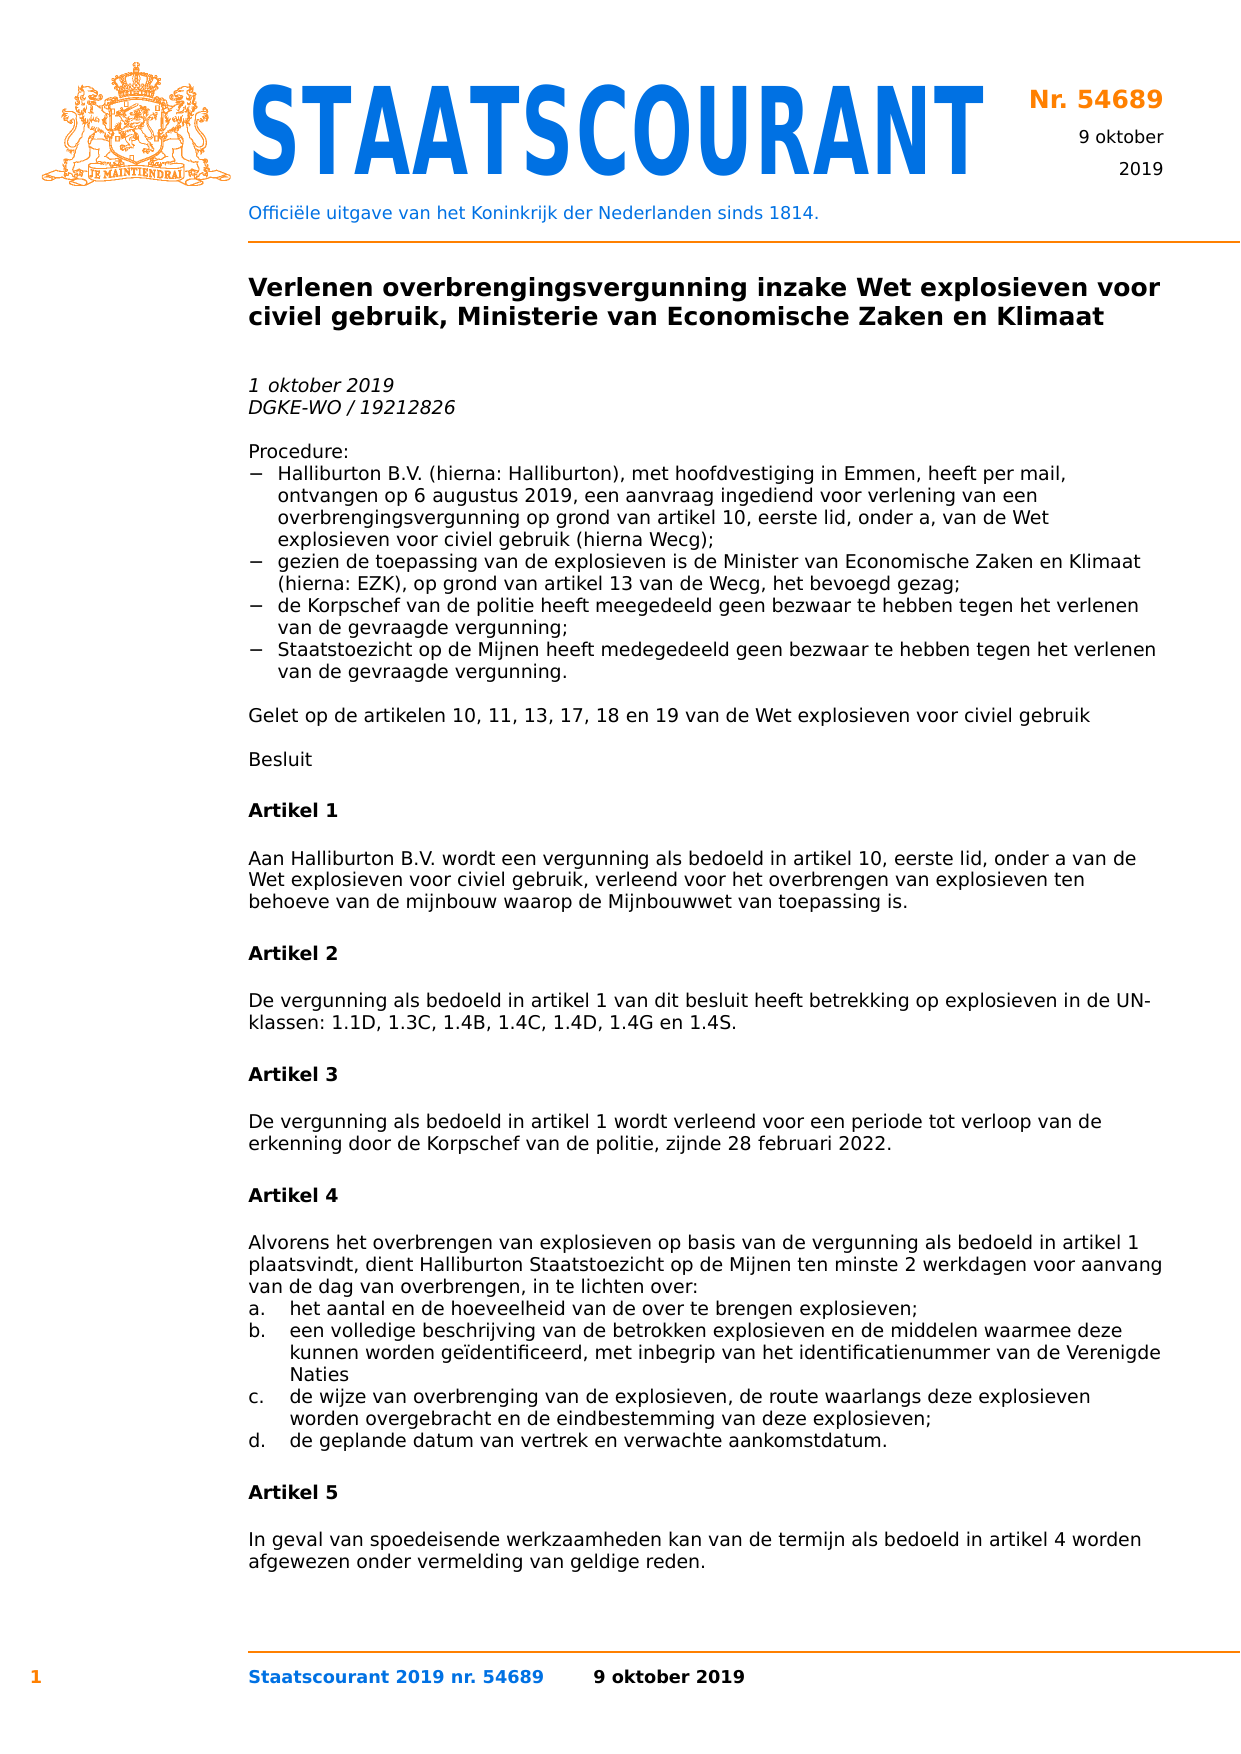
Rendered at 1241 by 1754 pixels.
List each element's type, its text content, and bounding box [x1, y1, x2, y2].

subtitle Artikel 3 [248, 1064, 1163, 1086]
picture [41, 62, 231, 186]
subtitle Verlenen overbrengingsvergunning inzake Wet explosieven voor civiel gebruik, Ministerie van Economische Zaken en Klimaat [248, 273, 1163, 331]
table_cell Officiële uitgave van het Koninkrijk der Nederlanden sinds 1814. [248, 203, 1240, 241]
table_header STAATSCOURANT [248, 62, 998, 203]
text 1 oktober 2019 [248, 375, 1163, 397]
text In geval van spoedeisende werkzaamheden kan van de termijn als bedoeld in artikel 4 worden afgewezen onder vermelding van geldige reden. [248, 1529, 1163, 1573]
text Alvorens het overbrengen van explosieven op basis van de vergunning als bedoeld in artikel 1 plaatsvindt, dient Halliburton Staatstoezicht op de Mijnen ten minste 2 werkdagen voor aanvang van de dag van overbrengen, in te lichten over: [248, 1232, 1163, 1298]
table_header [25, 62, 248, 241]
text − Staatstoezicht op de Mijnen heeft medegedeeld geen bezwaar te hebben tegen het verlenen van de gevraagde vergunning. [248, 639, 1163, 683]
text De vergunning als bedoeld in artikel 1 wordt verleend voor een periode tot verloop van de erkenning door de Korpschef van de politie, zijnde 28 februari 2022. [248, 1111, 1163, 1155]
text Gelet op de artikelen 10, 11, 13, 17, 18 en 19 van de Wet explosieven voor civiel gebruik [248, 704, 1163, 727]
text − Halliburton B.V. (hierna: Halliburton), met hoofdvestiging in Emmen, heeft per mail, ontvangen op 6 augustus 2019, een aanvraag ingediend voor verlening van een overbrengingsvergunning op grond van artikel 10, eerste lid, onder a, van de Wet explosieven voor civiel gebruik (hierna Wecg); [248, 463, 1163, 551]
text DGKE-WO / 19212826 [248, 397, 1163, 419]
text Procedure: [248, 441, 1163, 463]
text b. een volledige beschrijving van de betrokken explosieven en de middelen waarmee deze kunnen worden geïdentificeerd, met inbegrip van het identificatienummer van de Verenigde Naties [248, 1320, 1163, 1386]
table_header Nr. 54689 [998, 62, 1240, 121]
text Besluit [248, 748, 1163, 770]
text De vergunning als bedoeld in artikel 1 van dit besluit heeft betrekking op explosieven in de UN-klassen: 1.1D, 1.3C, 1.4B, 1.4C, 1.4D, 1.4G en 1.4S. [248, 990, 1163, 1034]
text − gezien de toepassing van de explosieven is de Minister van Economische Zaken en Klimaat (hierna: EZK), op grond van artikel 13 van de Wecg, het bevoegd gezag; [248, 551, 1163, 595]
subtitle Artikel 2 [248, 943, 1163, 965]
subtitle Artikel 4 [248, 1185, 1163, 1207]
subtitle Artikel 1 [248, 800, 1163, 822]
table_cell 9 oktober [998, 121, 1240, 153]
subtitle Artikel 5 [248, 1482, 1163, 1504]
text a. het aantal en de hoeveelheid van de over te brengen explosieven; [248, 1298, 1163, 1320]
text − de Korpschef van de politie heeft meegedeeld geen bezwaar te hebben tegen het verlenen van de gevraagde vergunning; [248, 595, 1163, 639]
table_cell 2019 [998, 153, 1240, 203]
text c. de wijze van overbrenging van de explosieven, de route waarlangs deze explosieven worden overgebracht en de eindbestemming van deze explosieven; [248, 1386, 1163, 1430]
text d. de geplande datum van vertrek en verwachte aankomstdatum. [248, 1430, 1163, 1452]
text Aan Halliburton B.V. wordt een vergunning als bedoeld in artikel 10, eerste lid, onder a van de Wet explosieven voor civiel gebruik, verleend voor het overbrengen van explosieven ten behoeve van de mijnbouw waarop de Mijnbouwwet van toepassing is. [248, 847, 1163, 913]
